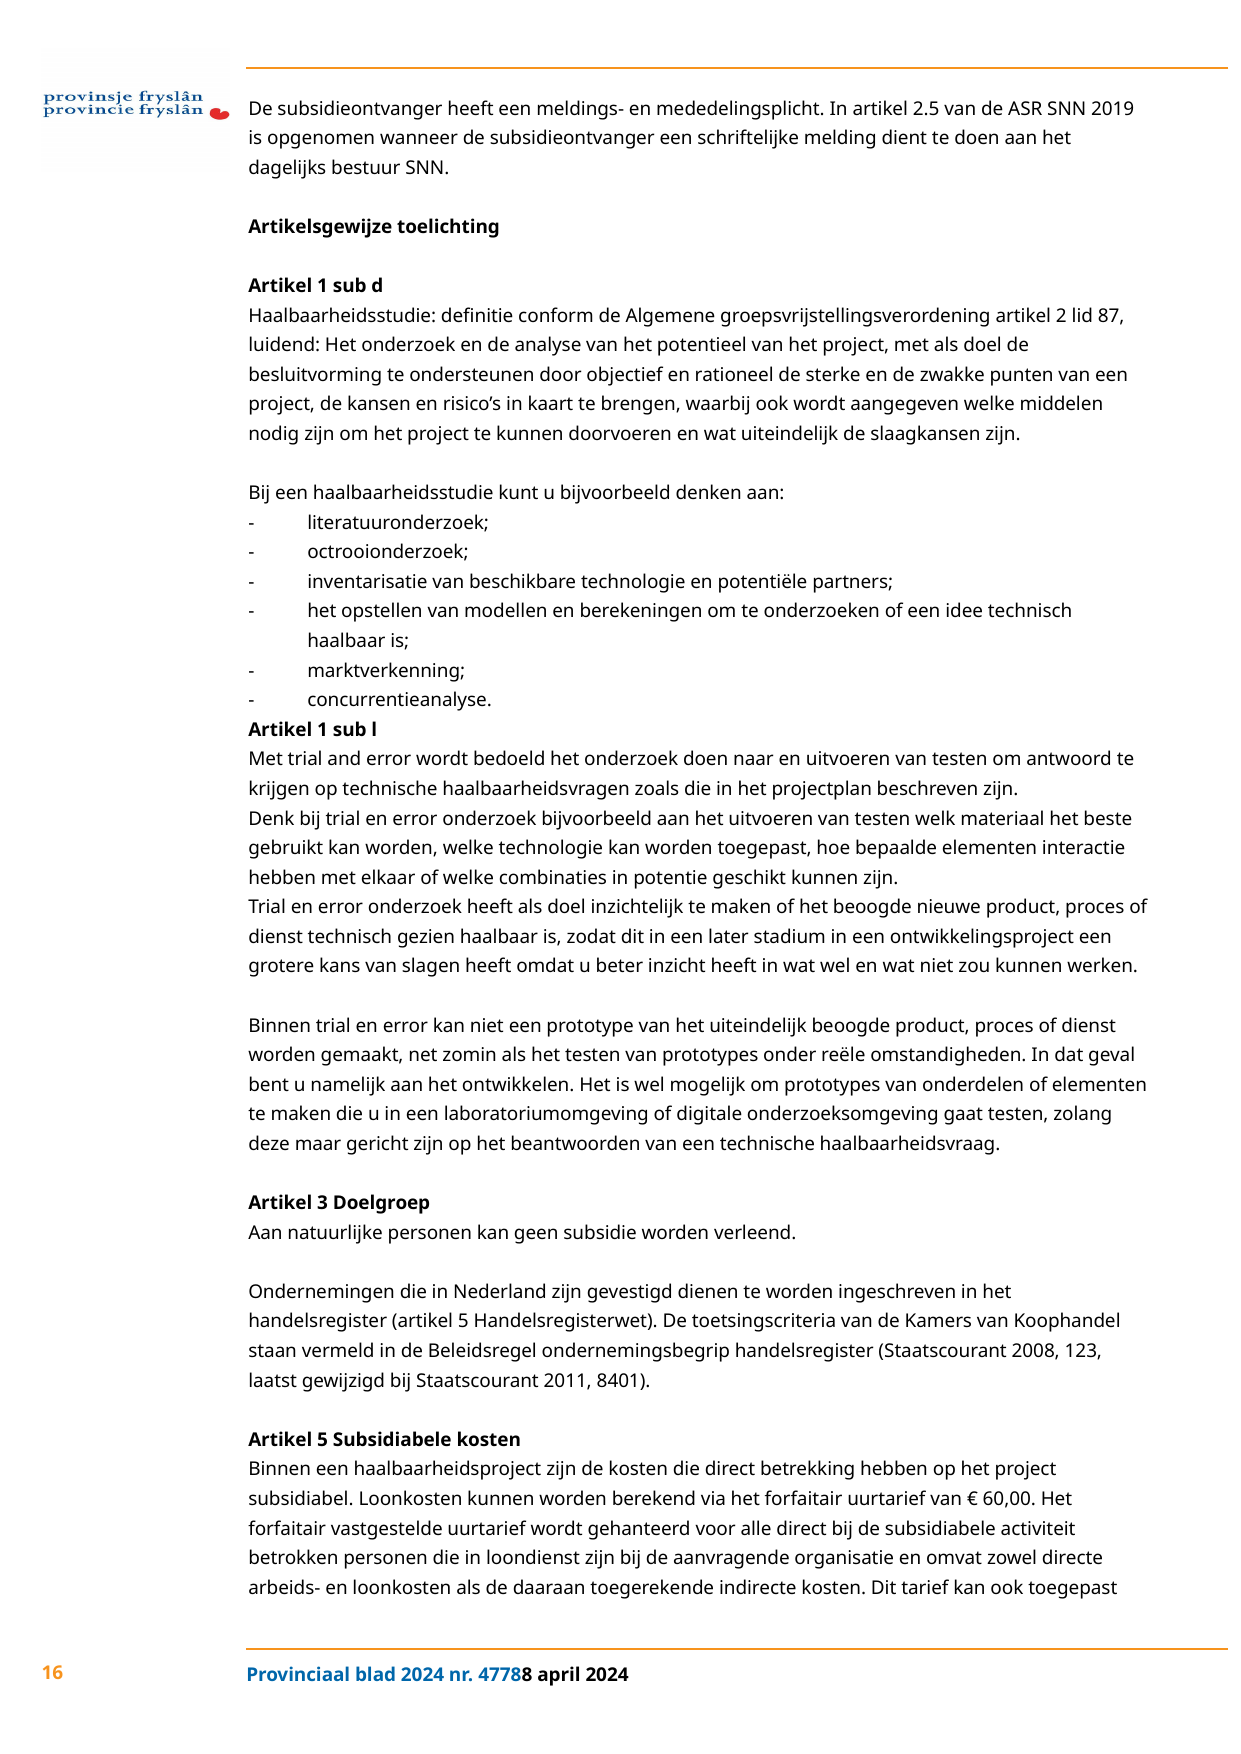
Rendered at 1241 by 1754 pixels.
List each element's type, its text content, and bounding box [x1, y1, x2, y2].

text Bij een haalbaarheidsstudie kunt u bijvoorbeeld denken aan: [248, 479, 1152, 505]
list octrooionderzoek; [248, 538, 1152, 564]
list inventarisatie van beschikbare technologie en potentiële partners; [248, 568, 1152, 594]
text Denk bij trial en error onderzoek bijvoorbeeld aan het uitvoeren van testen welk materiaal het beste gebruikt kan worden, welke technologie kan worden toegepast, hoe bepaalde elementen interactie hebben met elkaar of welke combinaties in potentie geschikt kunnen zijn. [248, 805, 1152, 890]
list het opstellen van modellen en berekeningen om te onderzoeken of een idee technisch haalbaar is; [248, 598, 1152, 653]
text De subsidieontvanger heeft een meldings- en mededelingsplicht. In artikel 2.5 van de ASR SNN 2019 is opgenomen wanneer de subsidieontvanger een schriftelijke melding dient te doen aan het dagelijks bestuur SNN. [248, 95, 1152, 180]
list concurrentieanalyse. [248, 686, 1152, 712]
text Ondernemingen die in Nederland zijn gevestigd dienen te worden ingeschreven in het handelsregister (artikel 5 Handelsregisterwet). De toetsingscriteria van de Kamers van Koophandel staan vermeld in de Beleidsregel ondernemingsbegrip handelsregister (Staatscourant 2008, 123, laatst gewijzigd bij Staatscourant 2011, 8401). [248, 1278, 1152, 1393]
text Met trial and error wordt bedoeld het onderzoek doen naar en uitvoeren van testen om antwoord te krijgen op technische haalbaarheidsvragen zoals die in het projectplan beschreven zijn. [248, 746, 1152, 801]
text Aan natuurlijke personen kan geen subsidie worden verleend. [248, 1219, 1152, 1245]
text Artikel 1 sub d [248, 272, 1152, 298]
text Artikelsgewijze toelichting [248, 213, 1152, 239]
text Trial en error onderzoek heeft als doel inzichtelijk te maken of het beoogde nieuwe product, proces of dienst technisch gezien haalbaar is, zodat dit in een later stadium in een ontwikkelingsproject een grotere kans van slagen heeft omdat u beter inzicht heeft in wat wel en wat niet zou kunnen werken. [248, 893, 1152, 978]
text Haalbaarheidsstudie: definitie conform de Algemene groepsvrijstellingsverordening artikel 2 lid 87, luidend: Het onderzoek en de analyse van het potentieel van het project, met als doel de besluitvorming te ondersteunen door objectief en rationeel de sterke en de zwakke punten van een project, de kansen en risico’s in kaart te brengen, waarbij ook wordt aangegeven welke middelen nodig zijn om het project te kunnen doorvoeren en wat uiteindelijk de slaagkansen zijn. [248, 302, 1152, 446]
picture [41, 47, 231, 172]
text Binnen trial en error kan niet een prototype van het uiteindelijk beoogde product, proces of dienst worden gemaakt, net zomin als het testen van prototypes onder reële omstandigheden. In dat geval bent u namelijk aan het ontwikkelen. Het is wel mogelijk om prototypes van onderdelen of elementen te maken die u in een laboratoriumomgeving of digitale onderzoeksomgeving gaat testen, zolang deze maar gericht zijn op het beantwoorden van een technische haalbaarheidsvraag. [248, 1012, 1152, 1156]
text Artikel 1 sub l [248, 716, 1152, 742]
text Binnen een haalbaarheidsproject zijn de kosten die direct betrekking hebben op het project subsidiabel. Loonkosten kunnen worden berekend via het forfaitair uurtarief van € 60,00. Het forfaitair vastgestelde uurtarief wordt gehanteerd voor alle direct bij de subsidiabele activiteit betrokken personen die in loondienst zijn bij de aanvragende organisatie en omvat zowel directe arbeids- en loonkosten als de daaraan toegerekende indirecte kosten. Dit tarief kan ook toegepast [248, 1456, 1152, 1600]
text Artikel 3 Doelgroep [248, 1189, 1152, 1215]
list marktverkenning; [248, 657, 1152, 683]
list literatuuronderzoek; [248, 509, 1152, 535]
text Artikel 5 Subsidiabele kosten [248, 1426, 1152, 1452]
